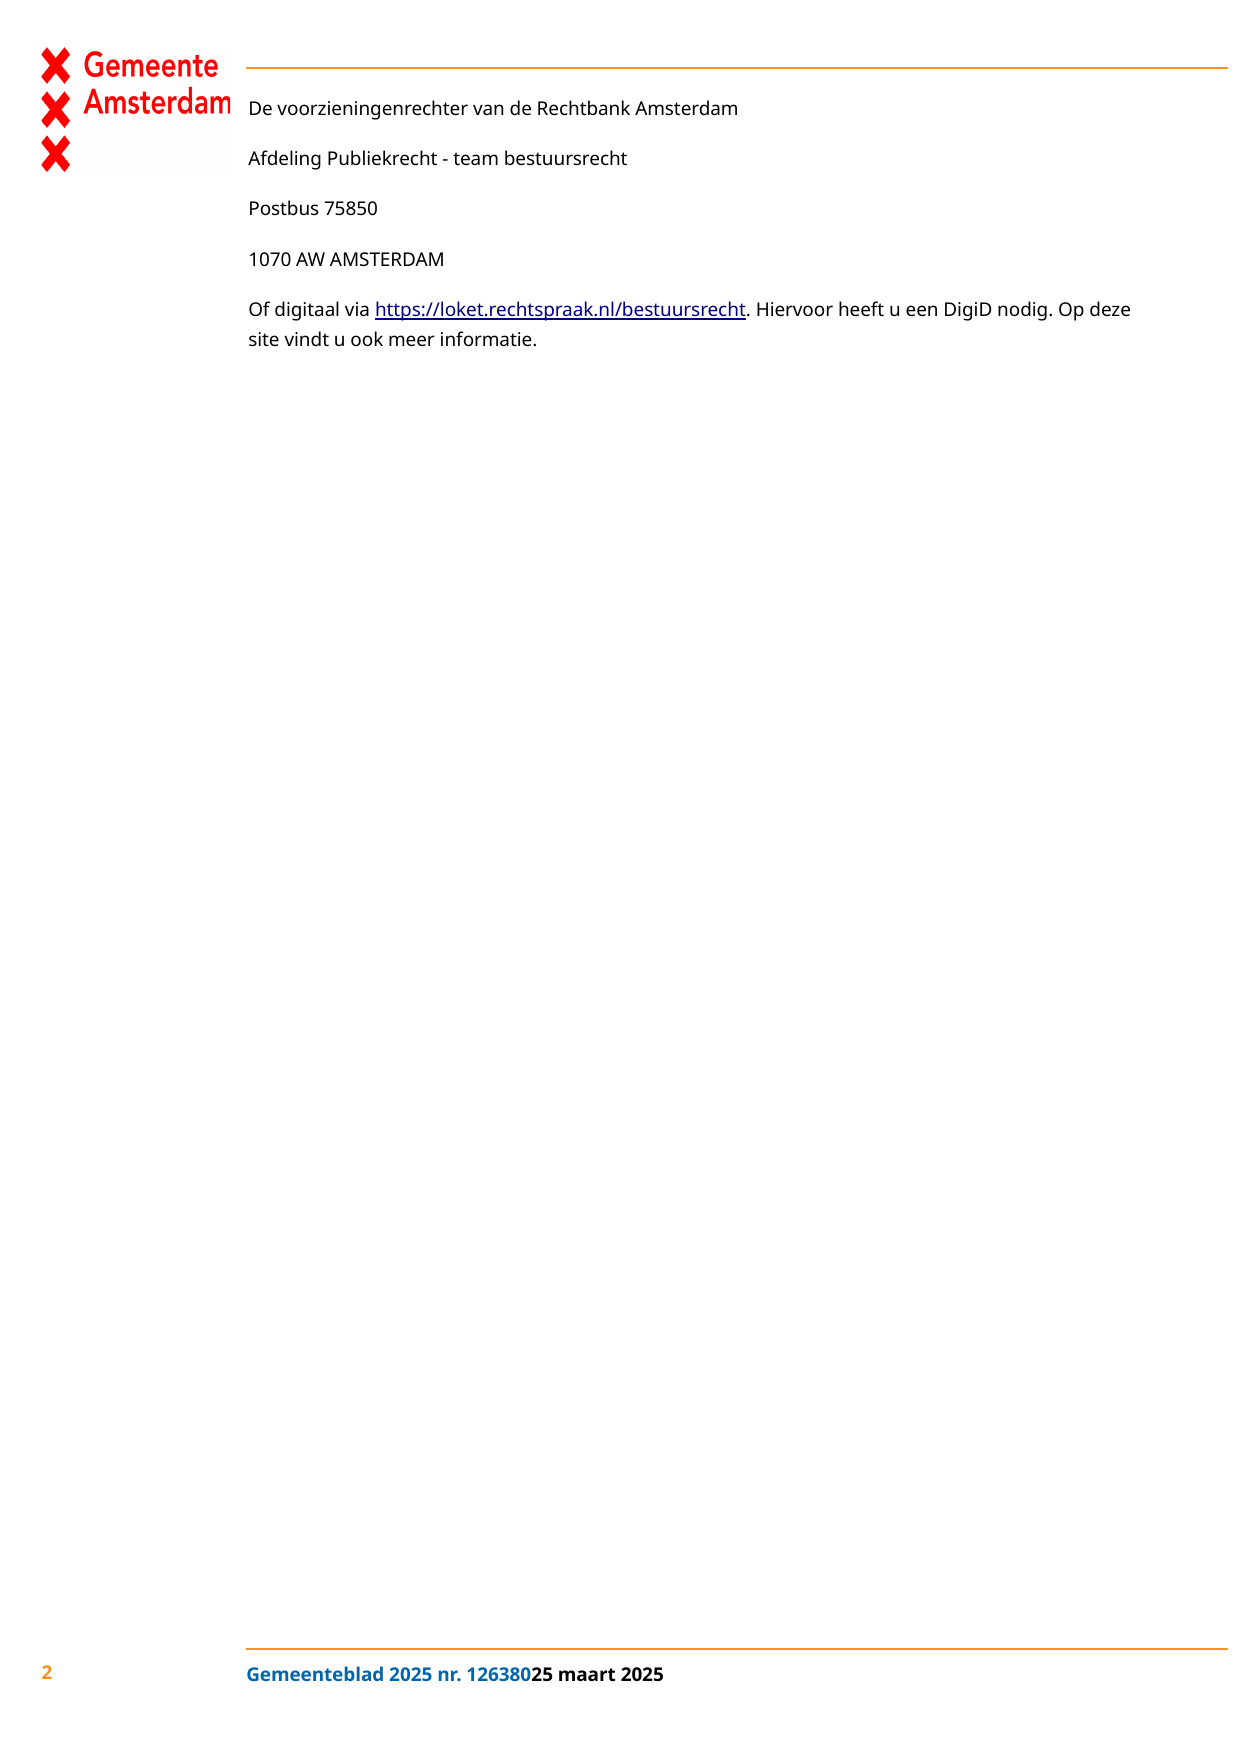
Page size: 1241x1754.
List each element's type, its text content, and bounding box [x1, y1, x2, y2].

text Postbus 75850 [248, 196, 1152, 221]
text De voorzieningenrechter van de Rechtbank Amsterdam [248, 95, 1152, 121]
text Afdeling Publiekrecht - team bestuursrecht [248, 145, 1152, 171]
text 1070 AW AMSTERDAM [248, 246, 1152, 272]
text Of digitaal via https://loket.rechtspraak.nl/bestuursrecht. Hiervoor heeft u een DigiD nodig. Op deze site vindt u ook meer informatie. [248, 296, 1152, 352]
picture [41, 47, 231, 172]
